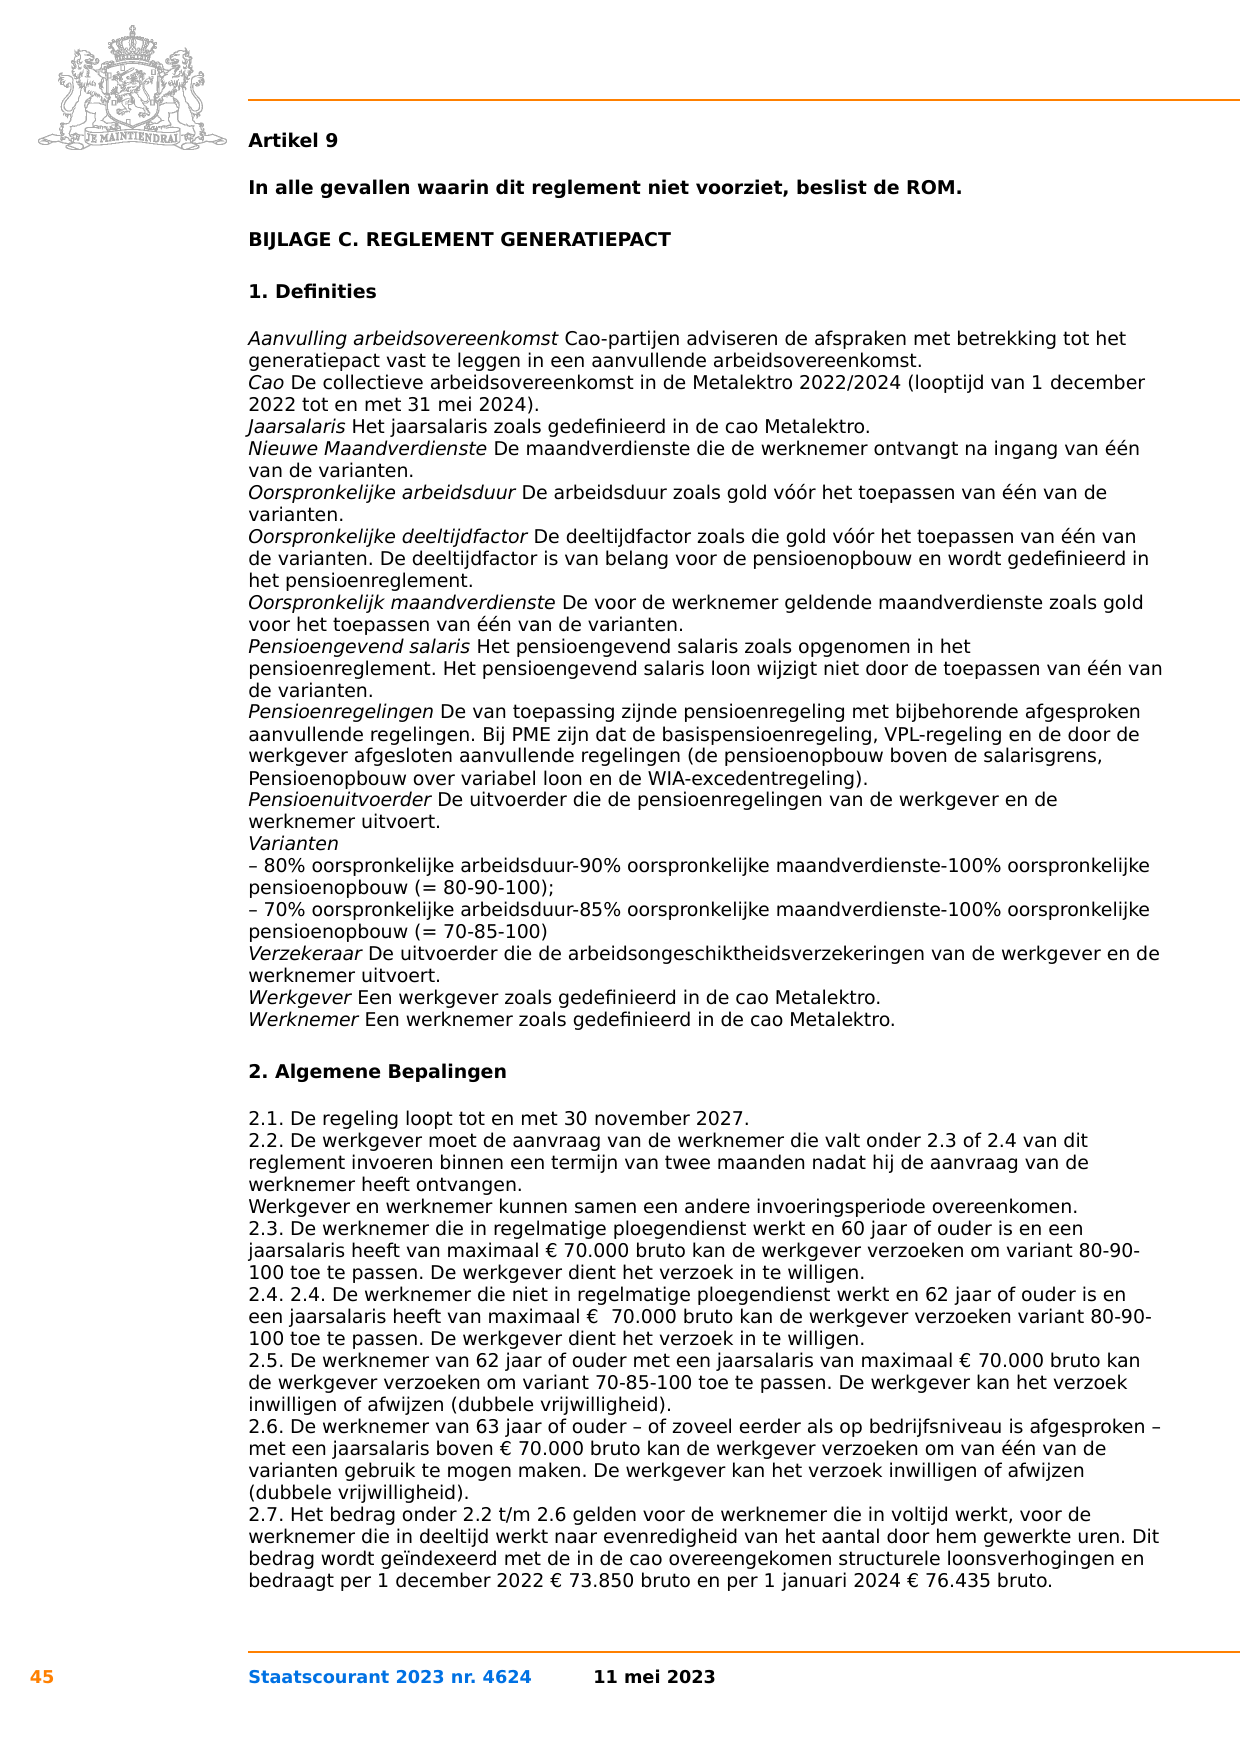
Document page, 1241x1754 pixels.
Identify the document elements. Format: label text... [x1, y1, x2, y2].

text Pensioenregelingen De van toepassing zijnde pensioenregeling met bijbehorende afgesproken aanvullende regelingen. Bij PME zijn dat de basispensioenregeling, VPL-regeling en de door de werkgever afgesloten aanvullende regelingen (de pensioenopbouw boven de salarisgrens, Pensioenopbouw over variabel loon en de WIA-excedentregeling). [248, 701, 1163, 789]
text Verzekeraar De uitvoerder die de arbeidsongeschiktheidsverzekeringen van de werkgever en de werknemer uitvoert. [248, 943, 1163, 987]
text Jaarsalaris Het jaarsalaris zoals gedefinieerd in de cao Metalektro. [248, 416, 1163, 438]
text Varianten [248, 833, 1163, 855]
text Werkgever Een werkgever zoals gedefinieerd in de cao Metalektro. [248, 987, 1163, 1009]
text Oorspronkelijke arbeidsduur De arbeidsduur zoals gold vóór het toepassen van één van de varianten. [248, 482, 1163, 526]
text – 70% oorspronkelijke arbeidsduur-85% oorspronkelijke maandverdienste-100% oorspronkelijke pensioenopbouw (= 70-85-100) [248, 899, 1163, 943]
text 2.6. De werknemer van 63 jaar of ouder – of zoveel eerder als op bedrijfsniveau is afgesproken – met een jaarsalaris boven € 70.000 bruto kan de werkgever verzoeken om van één van de varianten gebruik te mogen maken. De werkgever kan het verzoek inwilligen of afwijzen (dubbele vrijwilligheid). [248, 1416, 1163, 1504]
text 2.3. De werknemer die in regelmatige ploegendienst werkt en 60 jaar of ouder is en een jaarsalaris heeft van maximaal € 70.000 bruto kan de werkgever verzoeken om variant 80-90-100 toe te passen. De werkgever dient het verzoek in te willigen. [248, 1218, 1163, 1284]
text 2.1. De regeling loopt tot en met 30 november 2027. [248, 1108, 1163, 1130]
text 2.2. De werkgever moet de aanvraag van de werknemer die valt onder 2.3 of 2.4 van dit reglement invoeren binnen een termijn van twee maanden nadat hij de aanvraag van de werknemer heeft ontvangen. [248, 1130, 1163, 1196]
text – 80% oorspronkelijke arbeidsduur-90% oorspronkelijke maandverdienste-100% oorspronkelijke pensioenopbouw (= 80-90-100); [248, 855, 1163, 899]
text Pensioenuitvoerder De uitvoerder die de pensioenregelingen van de werkgever en de werknemer uitvoert. [248, 789, 1163, 833]
text Oorspronkelijke deeltijdfactor De deeltijdfactor zoals die gold vóór het toepassen van één van de varianten. De deeltijdfactor is van belang voor de pensioenopbouw en wordt gedefinieerd in het pensioenreglement. [248, 526, 1163, 592]
subtitle BIJLAGE C. REGLEMENT GENERATIEPACT [248, 229, 1163, 251]
text In alle gevallen waarin dit reglement niet voorziet, beslist de ROM. [248, 177, 1163, 199]
text 2.7. Het bedrag onder 2.2 t/m 2.6 gelden voor de werknemer die in voltijd werkt, voor de werknemer die in deeltijd werkt naar evenredigheid van het aantal door hem gewerkte uren. Dit bedrag wordt geïndexeerd met de in de cao overeengekomen structurele loonsverhogingen en bedraagt per 1 december 2022 € 73.850 bruto en per 1 januari 2024 € 76.435 bruto. [248, 1504, 1163, 1592]
text Pensioengevend salaris Het pensioengevend salaris zoals opgenomen in het pensioenreglement. Het pensioengevend salaris loon wijzigt niet door de toepassen van één van de varianten. [248, 636, 1163, 701]
subtitle 2. Algemene Bepalingen [248, 1061, 1163, 1083]
picture [38, 25, 227, 150]
text 2.5. De werknemer van 62 jaar of ouder met een jaarsalaris van maximaal € 70.000 bruto kan de werkgever verzoeken om variant 70-85-100 toe te passen. De werkgever kan het verzoek inwilligen of afwijzen (dubbele vrijwilligheid). [248, 1350, 1163, 1416]
subtitle 1. Definities [248, 281, 1163, 303]
text Aanvulling arbeidsovereenkomst Cao-partijen adviseren de afspraken met betrekking tot het generatiepact vast te leggen in een aanvullende arbeidsovereenkomst. [248, 328, 1163, 372]
text Nieuwe Maandverdienste De maandverdienste die de werknemer ontvangt na ingang van één van de varianten. [248, 438, 1163, 482]
text 2.4. 2.4. De werknemer die niet in regelmatige ploegendienst werkt en 62 jaar of ouder is en een jaarsalaris heeft van maximaal € 70.000 bruto kan de werkgever verzoeken variant 80-90-100 toe te passen. De werkgever dient het verzoek in te willigen. [248, 1284, 1163, 1350]
text Werkgever en werknemer kunnen samen een andere invoeringsperiode overeenkomen. [248, 1196, 1163, 1218]
text Oorspronkelijk maandverdienste De voor de werknemer geldende maandverdienste zoals gold voor het toepassen van één van de varianten. [248, 592, 1163, 636]
subtitle Artikel 9 [248, 130, 1163, 152]
text Cao De collectieve arbeidsovereenkomst in de Metalektro 2022/2024 (looptijd van 1 december 2022 tot en met 31 mei 2024). [248, 372, 1163, 416]
text Werknemer Een werknemer zoals gedefinieerd in de cao Metalektro. [248, 1009, 1163, 1031]
